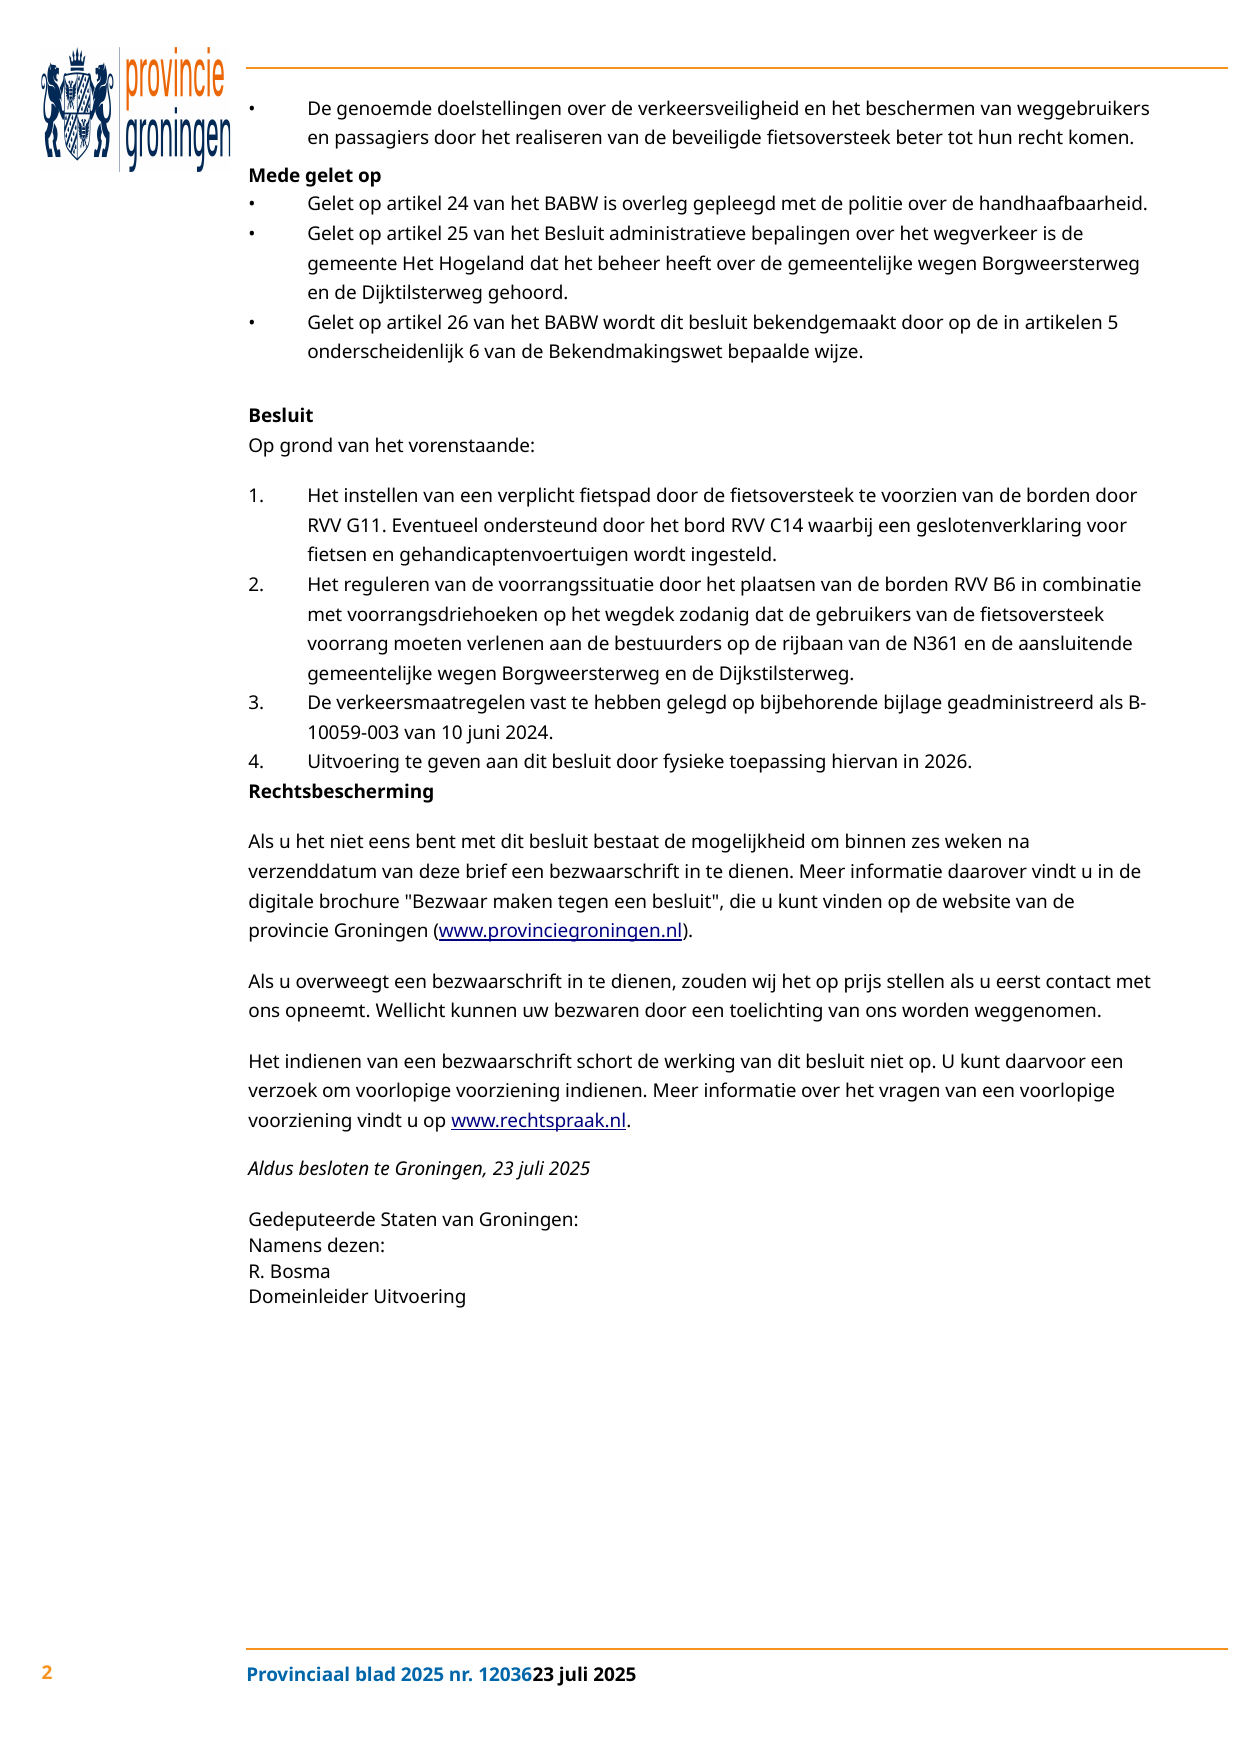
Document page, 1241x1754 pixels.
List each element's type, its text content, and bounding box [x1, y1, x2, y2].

list Gelet op artikel 24 van het BABW is overleg gepleegd met de politie over de handhaafbaarheid. [248, 191, 1152, 216]
list Het instellen van een verplicht fietspad door de fietsoversteek te voorzien van de borden door RVV G11. Eventueel ondersteund door het bord RVV C14 waarbij een geslotenverklaring voor fietsen en gehandicaptenvoertuigen wordt ingesteld. [248, 482, 1152, 567]
text Op grond van het vorenstaande: [248, 432, 1152, 458]
text Als u overweegt een bezwaarschrift in te dienen, zouden wij het op prijs stellen als u eerst contact met ons opneemt. Wellicht kunnen uw bezwaren door een toelichting van ons worden weggenomen. [248, 968, 1152, 1023]
picture [41, 47, 231, 172]
text Mede gelet op [248, 162, 1152, 188]
text Als u het niet eens bent met dit besluit bestaat de mogelijkheid om binnen zes weken na verzenddatum van deze brief een bezwaarschrift in te dienen. Meer informatie daarover vindt u in de digitale brochure "Bezwaar maken tegen een besluit", die u kunt vinden op de website van de provincie Groningen (www.provinciegroningen.nl). [248, 829, 1152, 943]
text Namens dezen: [248, 1232, 1152, 1258]
list De genoemde doelstellingen over de verkeersveiligheid en het beschermen van weggebruikers en passagiers door het realiseren van de beveiligde fietsoversteek beter tot hun recht komen. [248, 95, 1152, 150]
list Gelet op artikel 26 van het BABW wordt dit besluit bekendgemaakt door op de in artikelen 5 onderscheidenlijk 6 van de Bekendmakingswet bepaalde wijze. [248, 309, 1152, 364]
text Gedeputeerde Staten van Groningen: [248, 1206, 1152, 1232]
text Het indienen van een bezwaarschrift schort de werking van dit besluit niet op. U kunt daarvoor een verzoek om voorlopige voorziening indienen. Meer informatie over het vragen van een voorlopige voorziening vindt u op www.rechtspraak.nl. [248, 1048, 1152, 1133]
list Gelet op artikel 25 van het Besluit administratieve bepalingen over het wegverkeer is de gemeente Het Hogeland dat het beheer heeft over de gemeentelijke wegen Borgweersterweg en de Dijktilsterweg gehoord. [248, 220, 1152, 305]
text Rechtsbescherming [248, 778, 1152, 804]
text Besluit [248, 402, 1152, 428]
list Het reguleren van de voorrangssituatie door het plaatsen van de borden RVV B6 in combinatie met voorrangsdriehoeken op het wegdek zodanig dat de gebruikers van de fietsoversteek voorrang moeten verlenen aan de bestuurders op de rijbaan van de N361 en de aansluitende gemeentelijke wegen Borgweersterweg en de Dijkstilsterweg. [248, 571, 1152, 686]
text Domeinleider Uitvoering [248, 1283, 1152, 1309]
list De verkeersmaatregelen vast te hebben gelegd op bijbehorende bijlage geadministreerd als B-10059-003 van 10 juni 2024. [248, 689, 1152, 745]
list Uitvoering te geven aan dit besluit door fysieke toepassing hiervan in 2026. [248, 749, 1152, 774]
text R. Bosma [248, 1258, 1152, 1283]
text Aldus besloten te Groningen, 23 juli 2025 [248, 1155, 1152, 1181]
